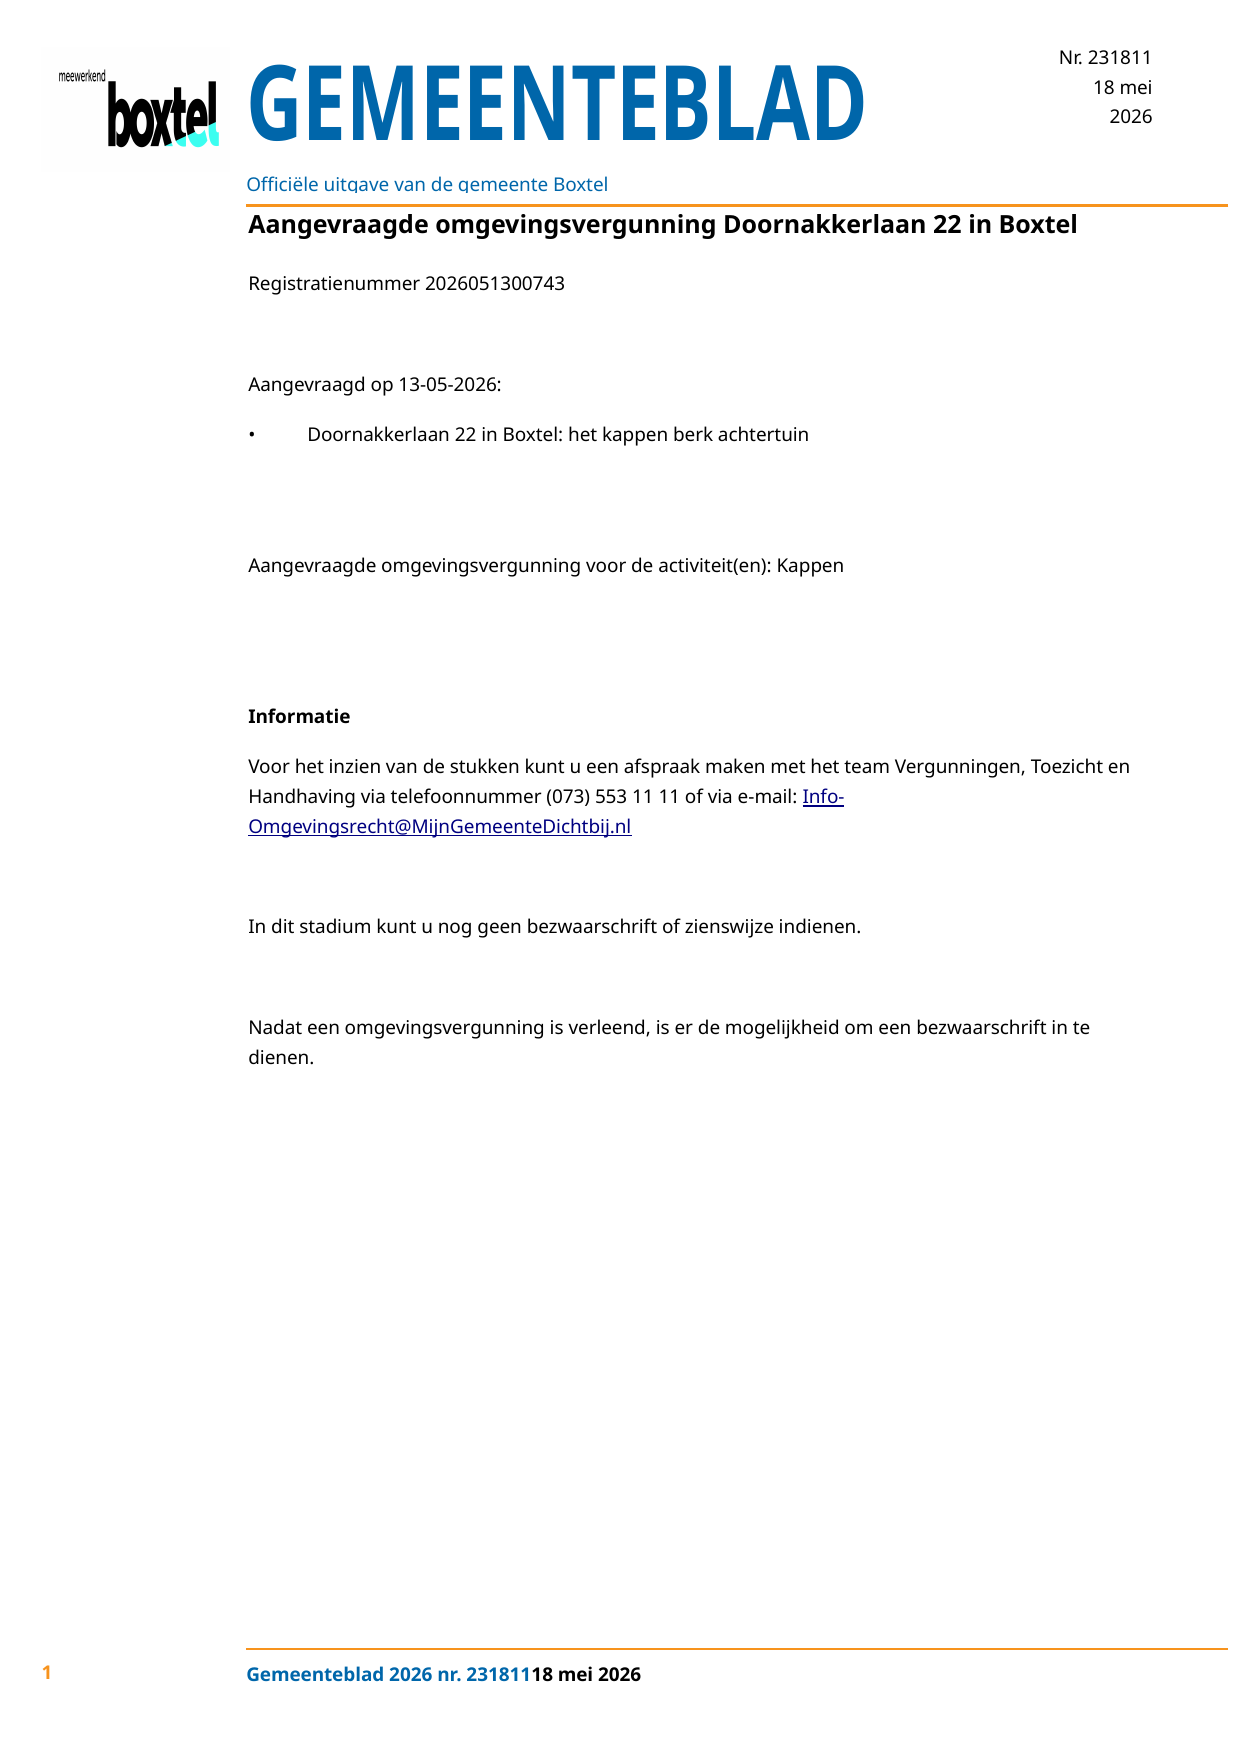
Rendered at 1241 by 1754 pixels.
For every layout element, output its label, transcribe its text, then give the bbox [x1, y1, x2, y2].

list Doornakkerlaan 22 in Boxtel: het kappen berk achtertuin [248, 422, 1152, 447]
text Aangevraagd op 13-05-2026: [248, 371, 1152, 397]
text Voor het inzien van de stukken kunt u een afspraak maken met het team Vergunningen, Toezicht en Handhaving via telefoonnummer (073) 553 11 11 of via e-mail: Info-Omgevingsrecht@MijnGemeenteDichtbij.nl [248, 754, 1152, 838]
text In dit stadium kunt u nog geen bezwaarschrift of zienswijze indienen. [248, 914, 1152, 939]
text Registratienummer 2026051300743 [248, 270, 1152, 296]
text Aangevraagde omgevingsvergunning Doornakkerlaan 22 in Boxtel [248, 207, 1152, 241]
text Aangevraagde omgevingsvergunning voor de activiteit(en): Kappen [248, 552, 1152, 578]
text Informatie [248, 703, 1152, 729]
text Nadat een omgevingsvergunning is verleend, is er de mogelijkheid om een bezwaarschrift in te dienen. [248, 1014, 1152, 1070]
picture [41, 47, 231, 172]
